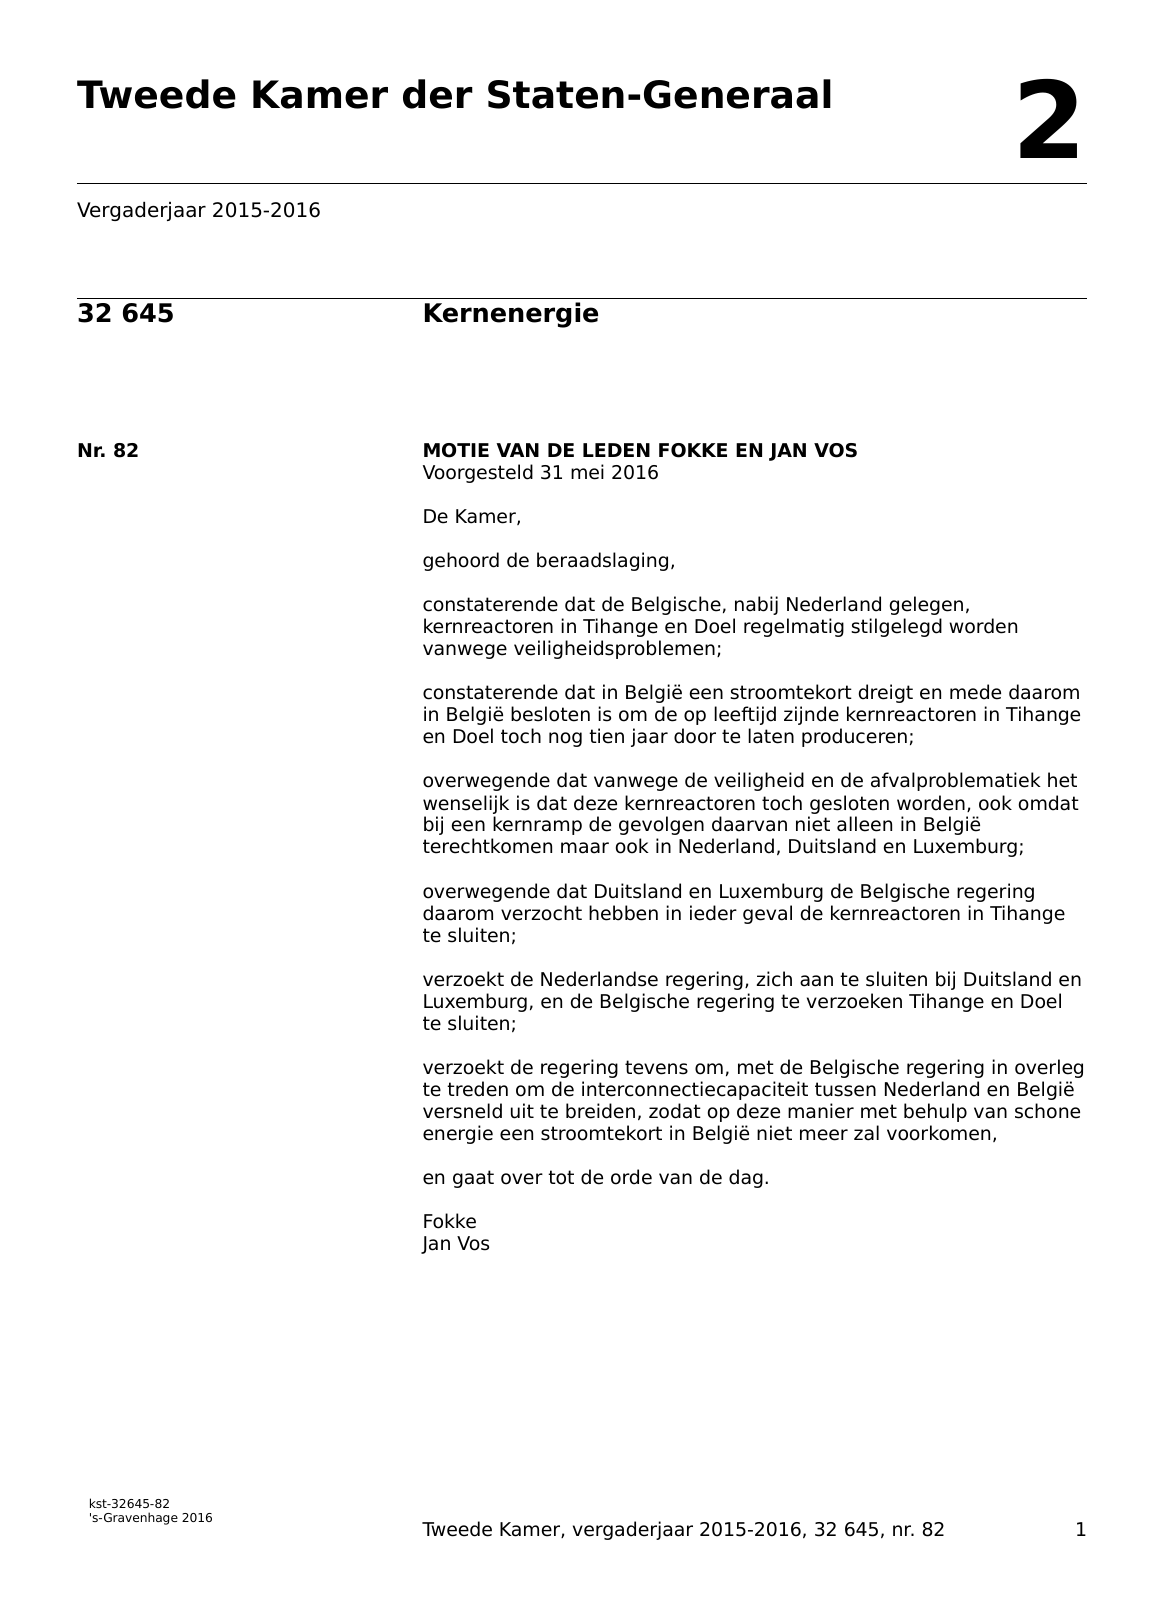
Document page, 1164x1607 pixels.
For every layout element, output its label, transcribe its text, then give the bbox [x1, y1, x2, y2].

text overwegende dat Duitsland en Luxemburg de Belgische regering daarom verzocht hebben in ieder geval de kernreactoren in Tihange te sluiten; [422, 881, 1087, 946]
text De Kamer, [422, 506, 1087, 528]
subtitle Nr. 82 MOTIE VAN DE LEDEN FOKKE EN JAN VOS [77, 440, 1087, 462]
subtitle 32 645 Kernenergie [77, 299, 1087, 329]
text verzoekt de Nederlandse regering, zich aan te sluiten bij Duitsland en Luxemburg, en de Belgische regering te verzoeken Tihange en Doel te sluiten; [422, 969, 1087, 1034]
text 's-Gravenhage 2016 [88, 1511, 323, 1525]
text verzoekt de regering tevens om, met de Belgische regering in overleg te treden om de interconnectiecapaciteit tussen Nederland en België versneld uit te breiden, zodat op deze manier met behulp van schone energie een stroomtekort in België niet meer zal voorkomen, [422, 1057, 1087, 1145]
text constaterende dat de Belgische, nabij Nederland gelegen, kernreactoren in Tihange en Doel regelmatig stilgelegd worden vanwege veiligheidsproblemen; [422, 594, 1087, 660]
text kst-32645-82 [88, 1497, 323, 1511]
text Fokke [422, 1211, 1087, 1233]
table_header Tweede Kamer der Staten-Generaal [77, 59, 886, 183]
text en gaat over tot de orde van de dag. [422, 1167, 1087, 1189]
table_cell Vergaderjaar 2015-2016 [77, 184, 1087, 298]
table_header 2 [886, 59, 1087, 183]
text constaterende dat in België een stroomtekort dreigt en mede daarom in België besloten is om de op leeftijd zijnde kernreactoren in Tihange en Doel toch nog tien jaar door te laten produceren; [422, 682, 1087, 748]
text Jan Vos [422, 1233, 1087, 1255]
text overwegende dat vanwege de veiligheid en de afvalproblematiek het wenselijk is dat deze kernreactoren toch gesloten worden, ook omdat bij een kernramp de gevolgen daarvan niet alleen in België terechtkomen maar ook in Nederland, Duitsland en Luxemburg; [422, 770, 1087, 858]
text Voorgesteld 31 mei 2016 [422, 462, 1087, 484]
text gehoord de beraadslaging, [422, 550, 1087, 572]
